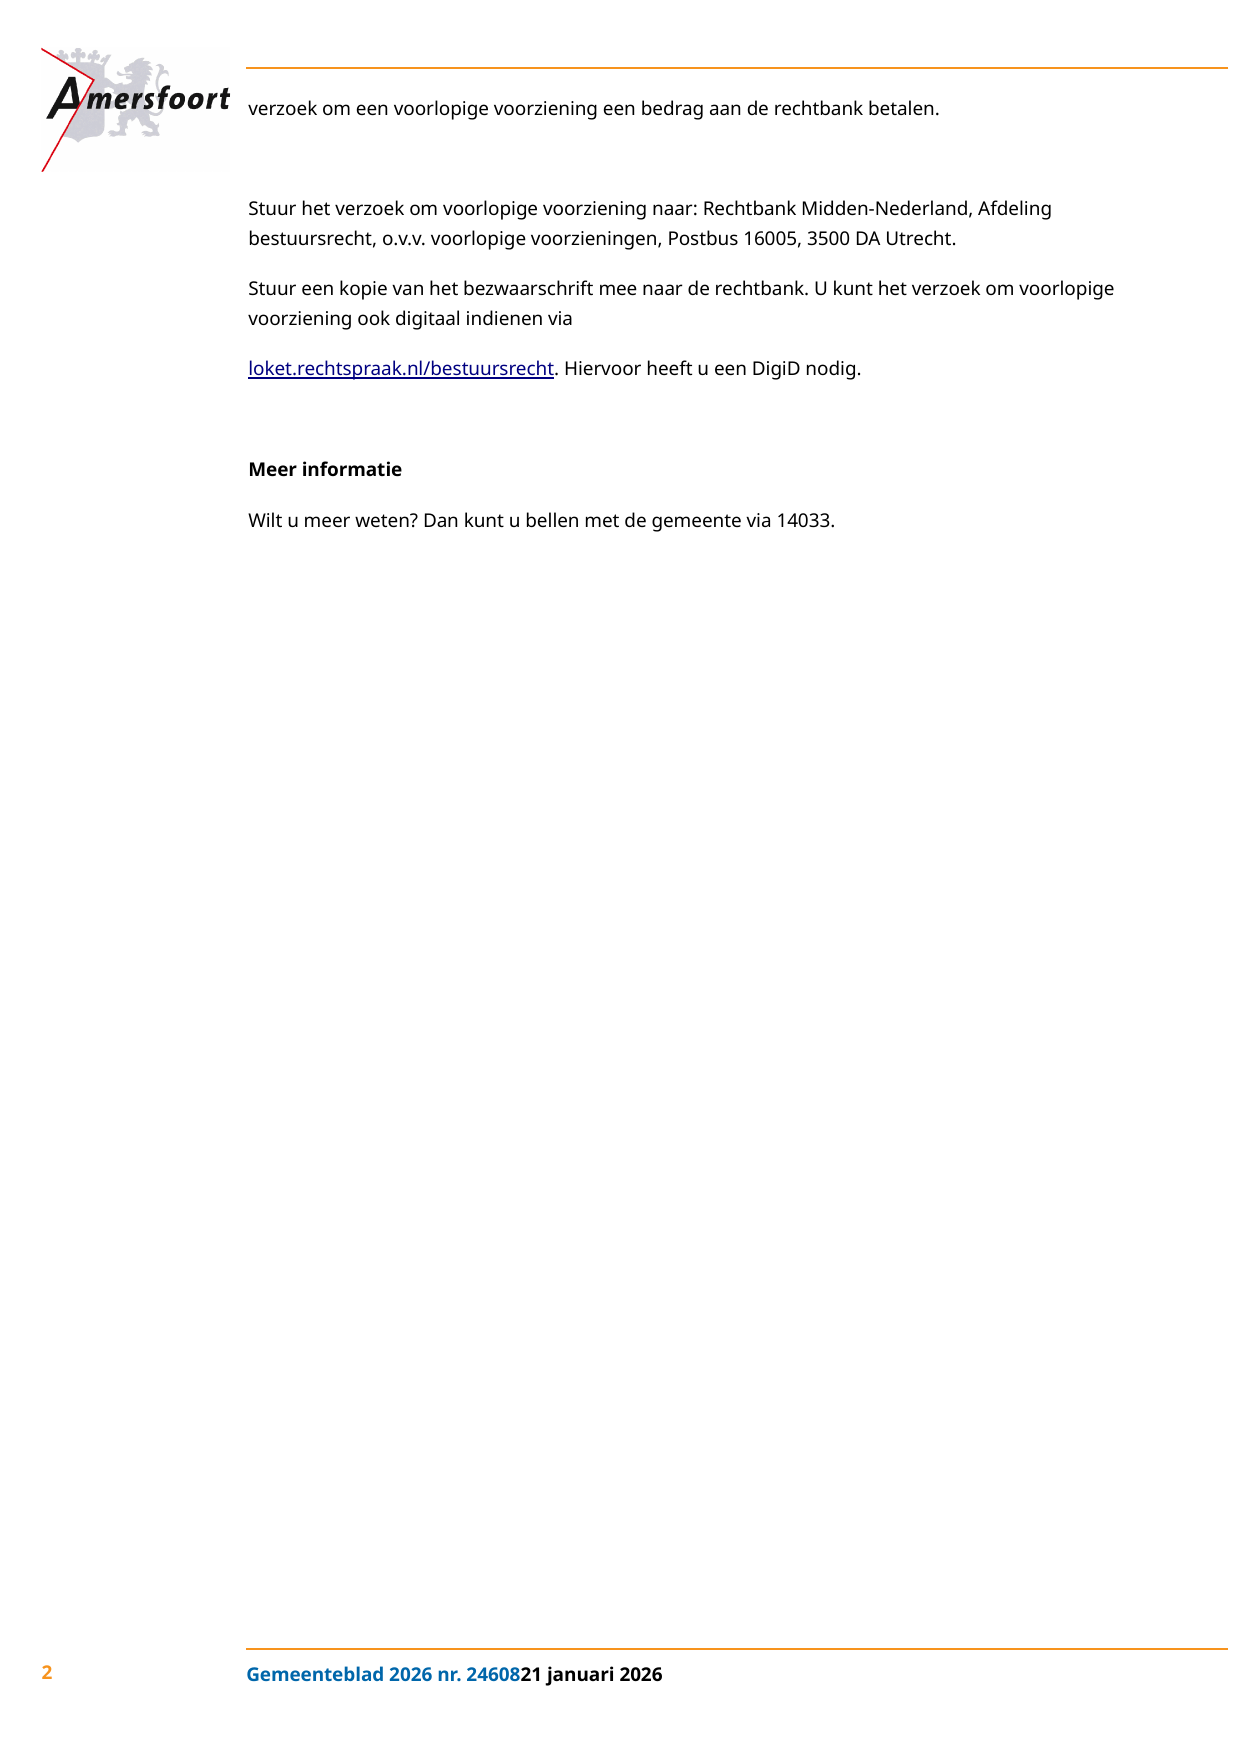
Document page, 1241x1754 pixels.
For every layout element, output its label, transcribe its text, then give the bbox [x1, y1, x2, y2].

text Stuur het verzoek om voorlopige voorziening naar: Rechtbank Midden-Nederland, Afdeling bestuursrecht, o.v.v. voorlopige voorzieningen, Postbus 16005, 3500 DA Utrecht. [248, 196, 1152, 251]
text loket.rechtspraak.nl/bestuursrecht. Hiervoor heeft u een DigiD nodig. [248, 356, 1152, 381]
text Stuur een kopie van het bezwaarschrift mee naar de rechtbank. U kunt het verzoek om voorlopige voorziening ook digitaal indienen via [248, 276, 1152, 331]
text Wilt u meer weten? Dan kunt u bellen met de gemeente via 14033. [248, 507, 1152, 533]
text verzoek om een voorlopige voorziening een bedrag aan de rechtbank betalen. [248, 95, 1152, 121]
picture [41, 47, 231, 172]
text Meer informatie [248, 456, 1152, 482]
